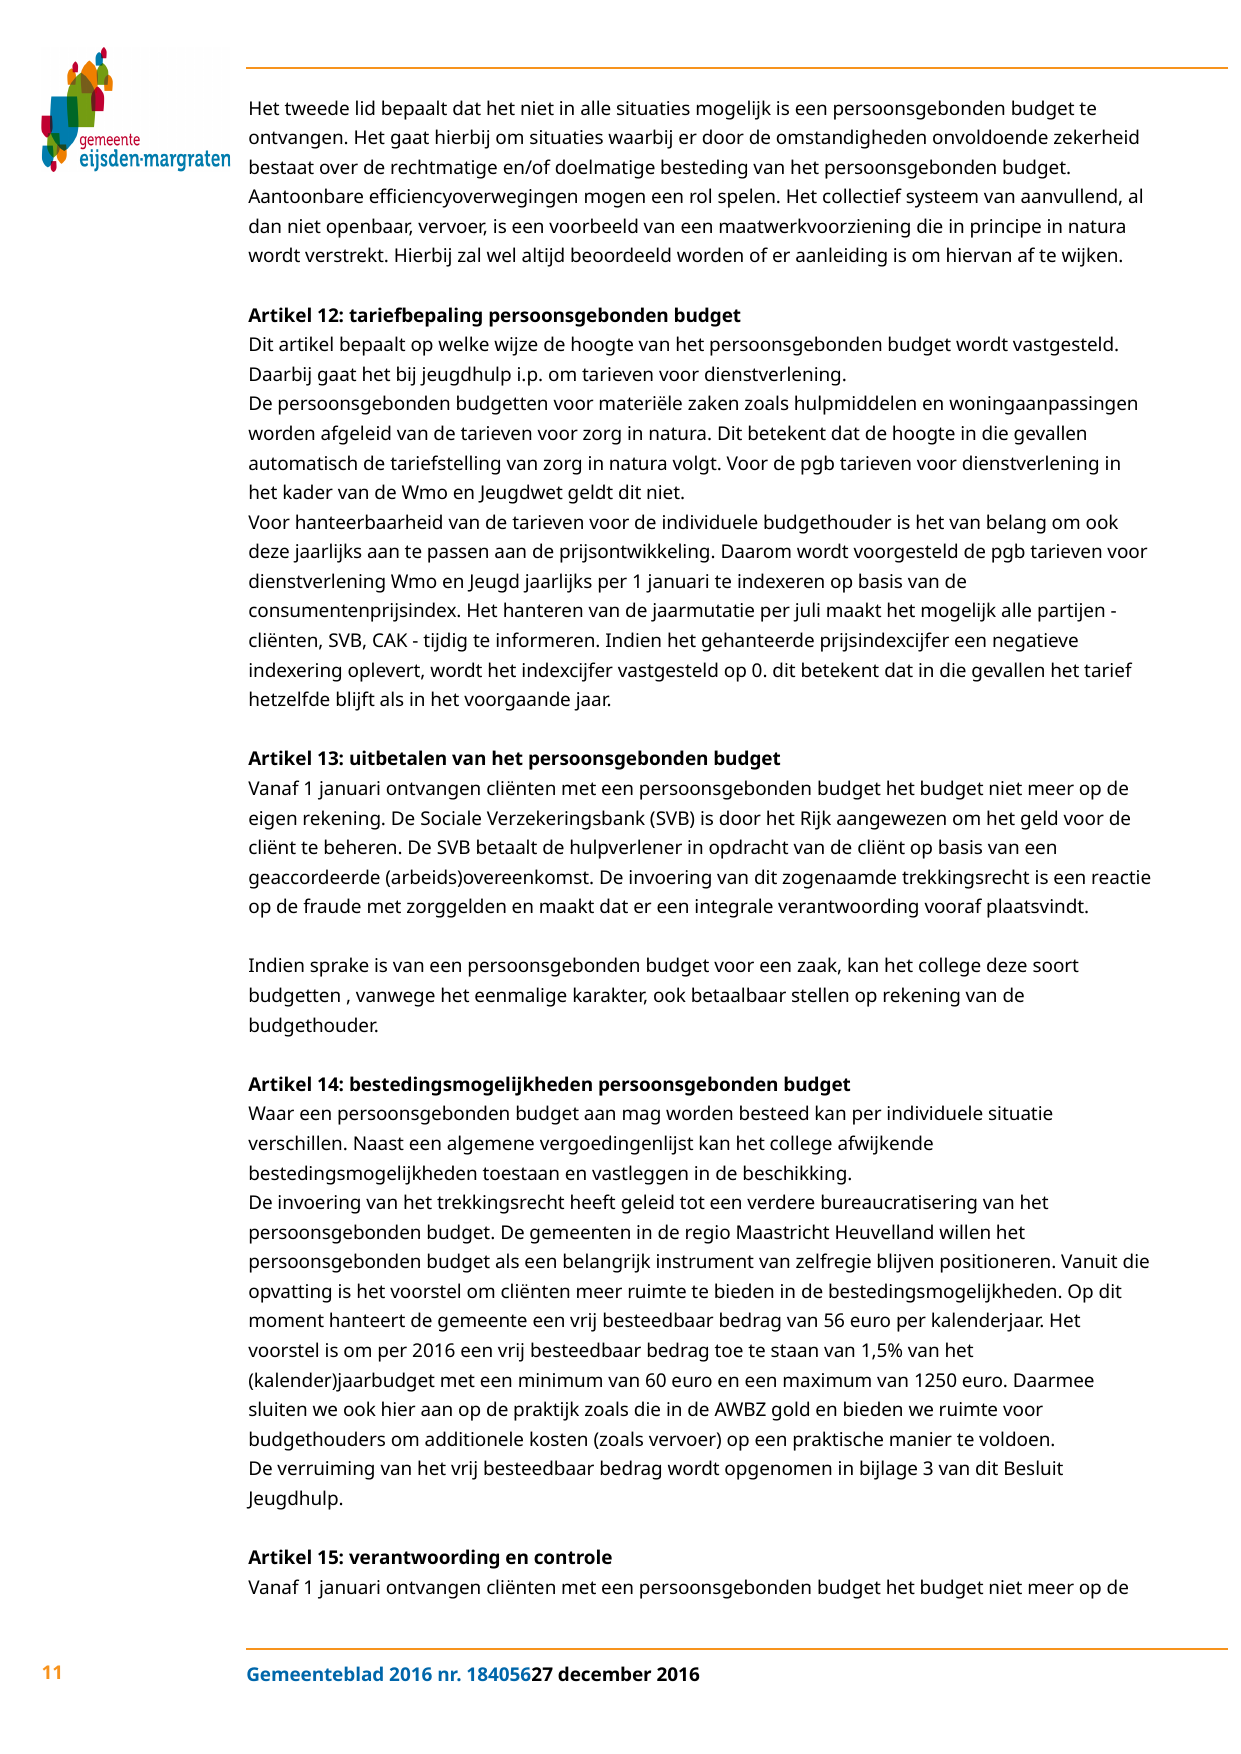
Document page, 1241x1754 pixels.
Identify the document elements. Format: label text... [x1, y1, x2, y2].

text Vanaf 1 januari ontvangen cliënten met een persoonsgebonden budget het budget niet meer op de eigen rekening. De Sociale Verzekeringsbank (SVB) is door het Rijk aangewezen om het geld voor de cliënt te beheren. De SVB betaalt de hulpverlener in opdracht van de cliënt op basis van een geaccordeerde (arbeids)overeenkomst. De invoering van dit zogenaamde trekkingsrecht is een reactie op de fraude met zorggelden en maakt dat er een integrale verantwoording vooraf plaatsvindt. [248, 775, 1152, 919]
text Vanaf 1 januari ontvangen cliënten met een persoonsgebonden budget het budget niet meer op de [248, 1574, 1152, 1600]
text De verruiming van het vrij besteedbaar bedrag wordt opgenomen in bijlage 3 van dit Besluit Jeugdhulp. [248, 1456, 1152, 1511]
text Artikel 15: verantwoording en controle [248, 1544, 1152, 1570]
text De persoonsgebonden budgetten voor materiële zaken zoals hulpmiddelen en woningaanpassingen worden afgeleid van de tarieven voor zorg in natura. Dit betekent dat de hoogte in die gevallen automatisch de tariefstelling van zorg in natura volgt. Voor de pgb tarieven voor dienstverlening in het kader van de Wmo en Jeugdwet geldt dit niet. [248, 391, 1152, 505]
text Voor hanteerbaarheid van de tarieven voor de individuele budgethouder is het van belang om ook deze jaarlijks aan te passen aan de prijsontwikkeling. Daarom wordt voorgesteld de pgb tarieven voor dienstverlening Wmo en Jeugd jaarlijks per 1 januari te indexeren op basis van de consumentenprijsindex. Het hanteren van de jaarmutatie per juli maakt het mogelijk alle partijen - cliënten, SVB, CAK - tijdig te informeren. Indien het gehanteerde prijsindexcijfer een negatieve indexering oplevert, wordt het indexcijfer vastgesteld op 0. dit betekent dat in die gevallen het tarief hetzelfde blijft als in het voorgaande jaar. [248, 509, 1152, 712]
text Waar een persoonsgebonden budget aan mag worden besteed kan per individuele situatie verschillen. Naast een algemene vergoedingenlijst kan het college afwijkende bestedingsmogelijkheden toestaan en vastleggen in de beschikking. [248, 1101, 1152, 1186]
picture [41, 47, 231, 172]
text Het tweede lid bepaalt dat het niet in alle situaties mogelijk is een persoonsgebonden budget te ontvangen. Het gaat hierbij om situaties waarbij er door de omstandigheden onvoldoende zekerheid bestaat over de rechtmatige en/of doelmatige besteding van het persoonsgebonden budget. Aantoonbare efficiencyoverwegingen mogen een rol spelen. Het collectief systeem van aanvullend, al dan niet openbaar, vervoer, is een voorbeeld van een maatwerkvoorziening die in principe in natura wordt verstrekt. Hierbij zal wel altijd beoordeeld worden of er aanleiding is om hiervan af te wijken. [248, 95, 1152, 268]
text Artikel 13: uitbetalen van het persoonsgebonden budget [248, 746, 1152, 771]
text Artikel 14: bestedingsmogelijkheden persoonsgebonden budget [248, 1071, 1152, 1097]
text Artikel 12: tariefbepaling persoonsgebonden budget [248, 302, 1152, 328]
text De invoering van het trekkingsrecht heeft geleid tot een verdere bureaucratisering van het persoonsgebonden budget. De gemeenten in de regio Maastricht Heuvelland willen het persoonsgebonden budget als een belangrijk instrument van zelfregie blijven positioneren. Vanuit die opvatting is het voorstel om cliënten meer ruimte te bieden in de bestedingsmogelijkheden. Op dit moment hanteert de gemeente een vrij besteedbaar bedrag van 56 euro per kalenderjaar. Het voorstel is om per 2016 een vrij besteedbaar bedrag toe te staan van 1,5% van het (kalender)jaarbudget met een minimum van 60 euro en een maximum van 1250 euro. Daarmee sluiten we ook hier aan op de praktijk zoals die in de AWBZ gold en bieden we ruimte voor budgethouders om additionele kosten (zoals vervoer) op een praktische manier te voldoen. [248, 1189, 1152, 1452]
text Indien sprake is van een persoonsgebonden budget voor een zaak, kan het college deze soort budgetten , vanwege het eenmalige karakter, ook betaalbaar stellen op rekening van de budgethouder. [248, 953, 1152, 1038]
text Dit artikel bepaalt op welke wijze de hoogte van het persoonsgebonden budget wordt vastgesteld. Daarbij gaat het bij jeugdhulp i.p. om tarieven voor dienstverlening. [248, 331, 1152, 387]
